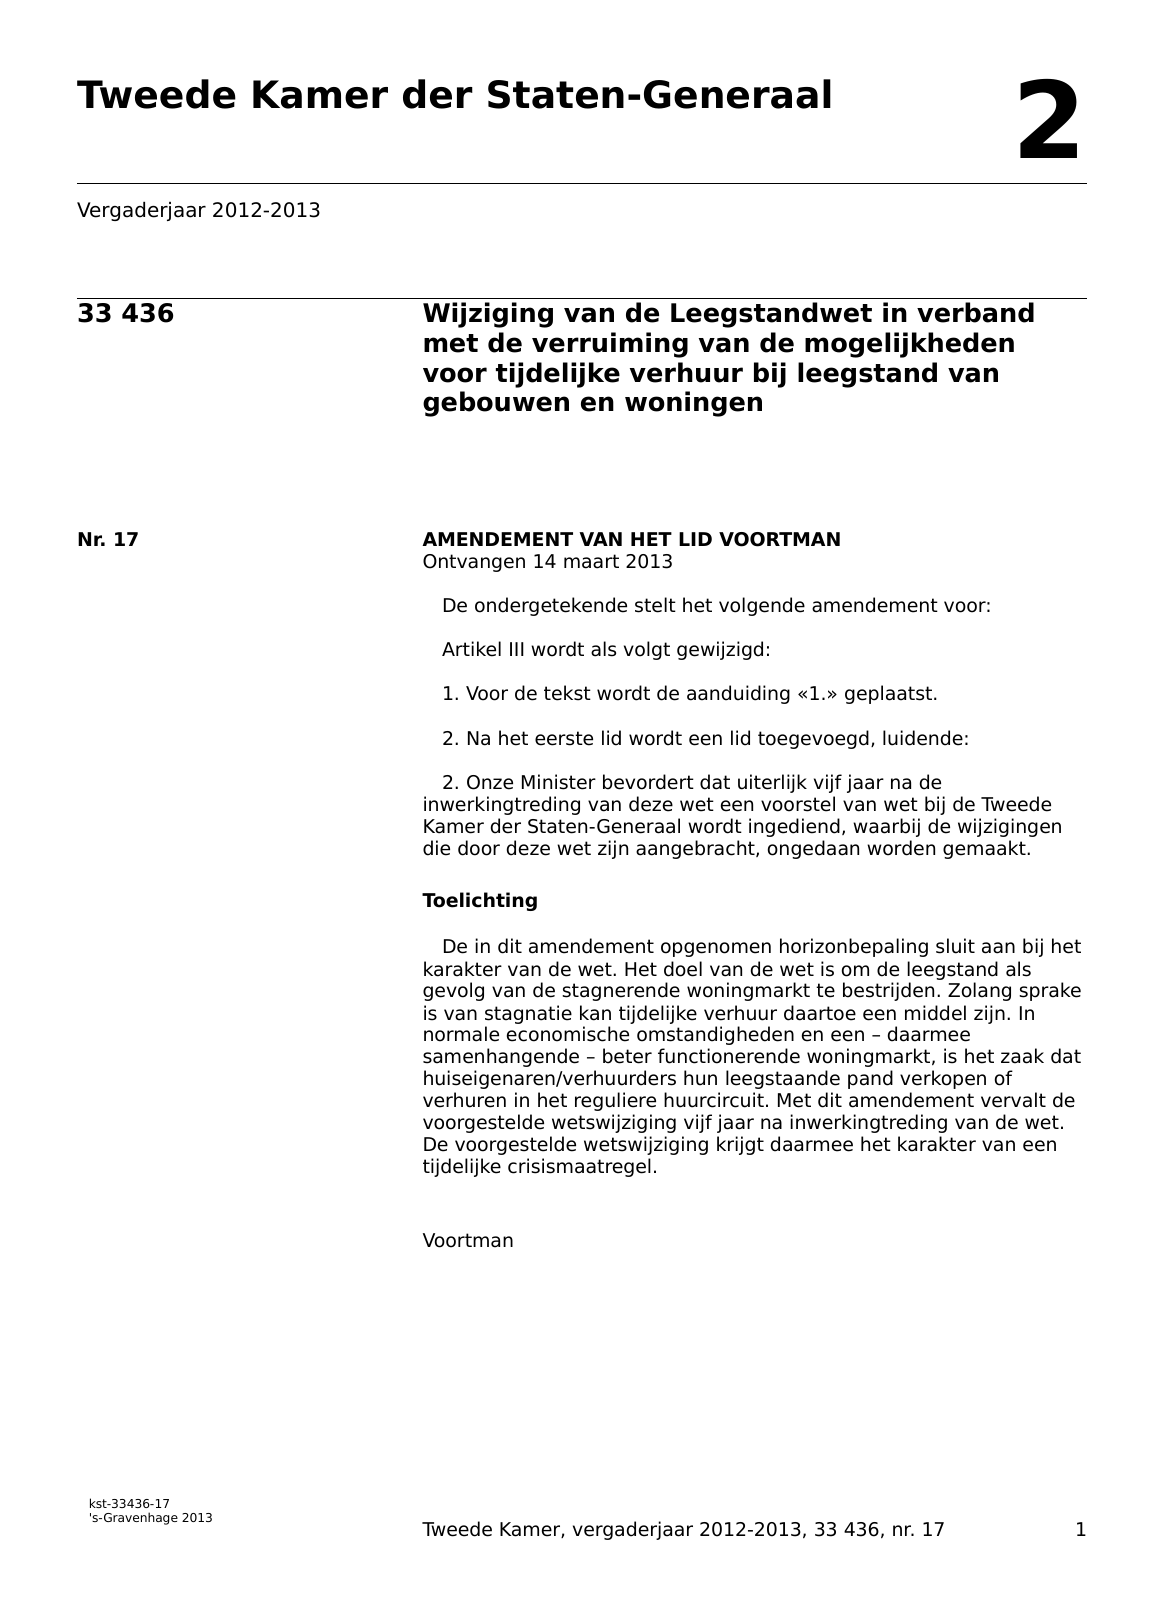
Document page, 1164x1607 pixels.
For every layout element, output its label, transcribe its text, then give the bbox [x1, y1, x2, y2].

table_cell Vergaderjaar 2012-2013 [77, 184, 1087, 298]
text Voortman [422, 1208, 1087, 1252]
subtitle 33 436 Wijziging van de Leegstandwet in verband met de verruiming van de mogelijkheden voor tijdelijke verhuur bij leegstand van gebouwen en woningen [77, 299, 1087, 418]
text De ondergetekende stelt het volgende amendement voor: [422, 595, 1087, 617]
text 2. Na het eerste lid wordt een lid toegevoegd, luidende: [422, 727, 1087, 749]
text 2. Onze Minister bevordert dat uiterlijk vijf jaar na de inwerkingtreding van deze wet een voorstel van wet bij de Tweede Kamer der Staten-Generaal wordt ingediend, waarbij de wijzigingen die door deze wet zijn aangebracht, ongedaan worden gemaakt. [422, 772, 1087, 859]
text kst-33436-17 [88, 1497, 323, 1511]
text 's-Gravenhage 2013 [88, 1511, 323, 1525]
text 1. Voor de tekst wordt de aanduiding «1.» geplaatst. [422, 683, 1087, 705]
table_header 2 [886, 59, 1087, 183]
text De in dit amendement opgenomen horizonbepaling sluit aan bij het karakter van de wet. Het doel van de wet is om de leegstand als gevolg van de stagnerende woningmarkt te bestrijden. Zolang sprake is van stagnatie kan tijdelijke verhuur daartoe een middel zijn. In normale economische omstandigheden en een – daarmee samenhangende – beter functionerende woningmarkt, is het zaak dat huiseigenaren/verhuurders hun leegstaande pand verkopen of verhuren in het reguliere huurcircuit. Met dit amendement vervalt de voorgestelde wetswijziging vijf jaar na inwerkingtreding van de wet. De voorgestelde wetswijziging krijgt daarmee het karakter van een tijdelijke crisismaatregel. [422, 936, 1087, 1178]
table_header Tweede Kamer der Staten-Generaal [77, 59, 886, 183]
subtitle Toelichting [422, 889, 1087, 911]
subtitle Nr. 17 AMENDEMENT VAN HET LID VOORTMAN [77, 529, 1087, 551]
text Ontvangen 14 maart 2013 [422, 551, 1087, 573]
text Artikel III wordt als volgt gewijzigd: [422, 639, 1087, 661]
